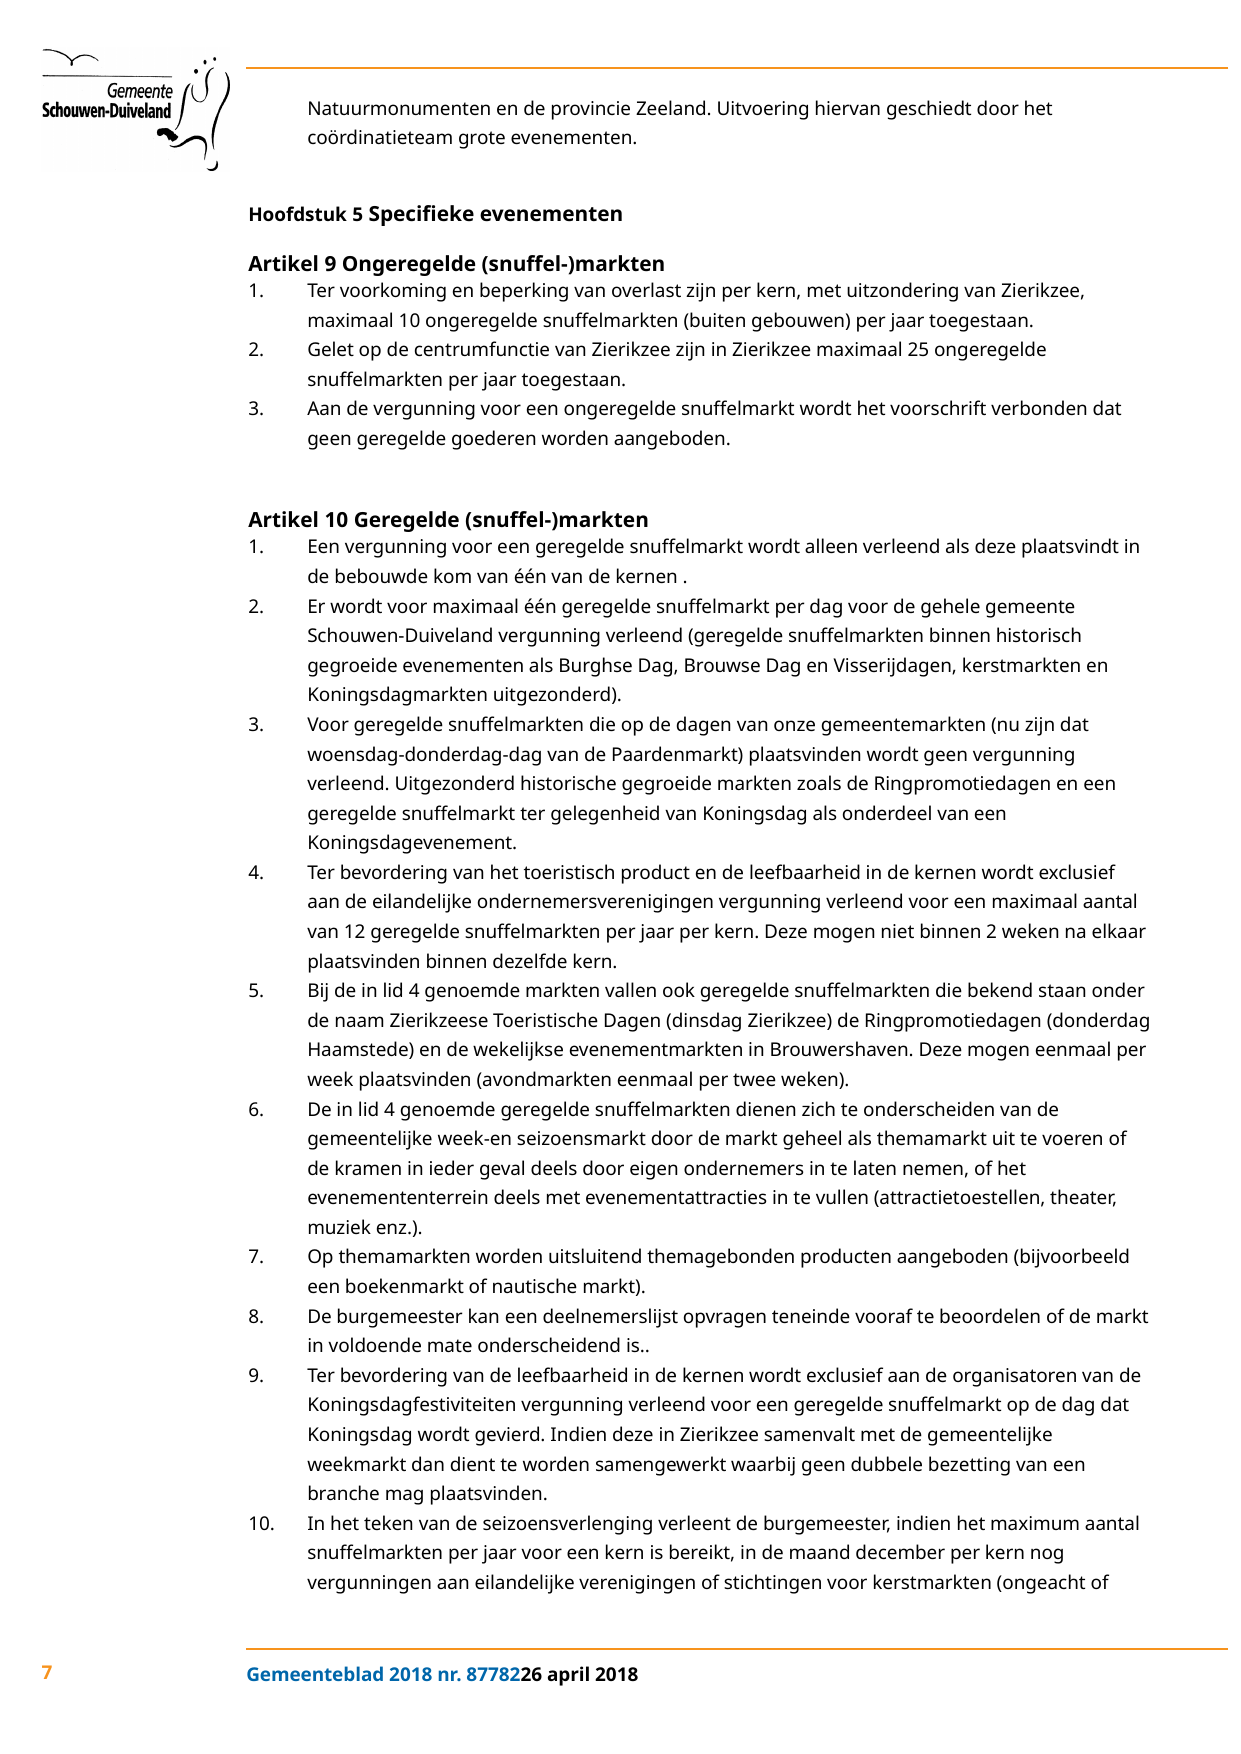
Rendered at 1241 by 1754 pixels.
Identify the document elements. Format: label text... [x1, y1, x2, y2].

list Ter bevordering van het toeristisch product en de leefbaarheid in de kernen wordt exclusief aan de eilandelijke ondernemersverenigingen vergunning verleend voor een maximaal aantal van 12 geregelde snuffelmarkten per jaar per kern. Deze mogen niet binnen 2 weken na elkaar plaatsvinden binnen dezelfde kern. [248, 859, 1152, 973]
list De burgemeester kan een deelnemerslijst opvragen teneinde vooraf te beoordelen of de markt in voldoende mate onderscheidend is.. [248, 1303, 1152, 1358]
list Ter voorkoming en beperking van overlast zijn per kern, met uitzondering van Zierikzee, maximaal 10 ongeregelde snuffelmarkten (buiten gebouwen) per jaar toegestaan. [248, 277, 1152, 333]
list Op themamarkten worden uitsluitend themagebonden producten aangeboden (bijvoorbeeld een boekenmarkt of nautische markt). [248, 1244, 1152, 1299]
list Gelet op de centrumfunctie van Zierikzee zijn in Zierikzee maximaal 25 ongeregelde snuffelmarkten per jaar toegestaan. [248, 336, 1152, 392]
text Hoofdstuk 5 Specifieke evenementen [248, 199, 1152, 228]
list Voor geregelde snuffelmarkten die op de dagen van onze gemeentemarkten (nu zijn dat woensdag-donderdag-dag van de Paardenmarkt) plaatsvinden wordt geen vergunning verleend. Uitgezonderd historische gegroeide markten zoals de Ringpromotiedagen en een geregelde snuffelmarkt ter gelegenheid van Koningsdag als onderdeel van een Koningsdagevenement. [248, 711, 1152, 855]
list Er wordt voor maximaal één geregelde snuffelmarkt per dag voor de gehele gemeente Schouwen-Duiveland vergunning verleend (geregelde snuffelmarkten binnen historisch gegroeide evenementen als Burghse Dag, Brouwse Dag en Visserijdagen, kerstmarkten en Koningsdagmarkten uitgezonderd). [248, 593, 1152, 707]
list In het teken van de seizoensverlenging verleent de burgemeester, indien het maximum aantal snuffelmarkten per jaar voor een kern is bereikt, in de maand december per kern nog vergunningen aan eilandelijke verenigingen of stichtingen voor kerstmarkten (ongeacht of [248, 1510, 1152, 1595]
text Artikel 9 Ongeregelde (snuffel-)markten [248, 249, 1152, 277]
picture [41, 47, 231, 172]
list De in lid 4 genoemde geregelde snuffelmarkten dienen zich te onderscheiden van de gemeentelijke week-en seizoensmarkt door de markt geheel als themamarkt uit te voeren of de kramen in ieder geval deels door eigen ondernemers in te laten nemen, of het evenemententerrein deels met evenementattracties in te vullen (attractietoestellen, theater, muziek enz.). [248, 1096, 1152, 1240]
list Een vergunning voor een geregelde snuffelmarkt wordt alleen verleend als deze plaatsvindt in de bebouwde kom van één van de kernen . [248, 534, 1152, 589]
list Aan de vergunning voor een ongeregelde snuffelmarkt wordt het voorschrift verbonden dat geen geregelde goederen worden aangeboden. [248, 396, 1152, 451]
list Bij de in lid 4 genoemde markten vallen ook geregelde snuffelmarkten die bekend staan onder de naam Zierikzeese Toeristische Dagen (dinsdag Zierikzee) de Ringpromotiedagen (donderdag Haamstede) en de wekelijkse evenementmarkten in Brouwershaven. Deze mogen eenmaal per week plaatsvinden (avondmarkten eenmaal per twee weken). [248, 977, 1152, 1092]
list Ter bevordering van de leefbaarheid in de kernen wordt exclusief aan de organisatoren van de Koningsdagfestiviteiten vergunning verleend voor een geregelde snuffelmarkt op de dag dat Koningsdag wordt gevierd. Indien deze in Zierikzee samenvalt met de gemeentelijke weekmarkt dan dient te worden samengewerkt waarbij geen dubbele bezetting van een branche mag plaatsvinden. [248, 1362, 1152, 1506]
list Natuurmonumenten en de provincie Zeeland. Uitvoering hiervan geschiedt door het coördinatieteam grote evenementen. [248, 95, 1152, 150]
text Artikel 10 Geregelde (snuffel-)markten [248, 505, 1152, 534]
